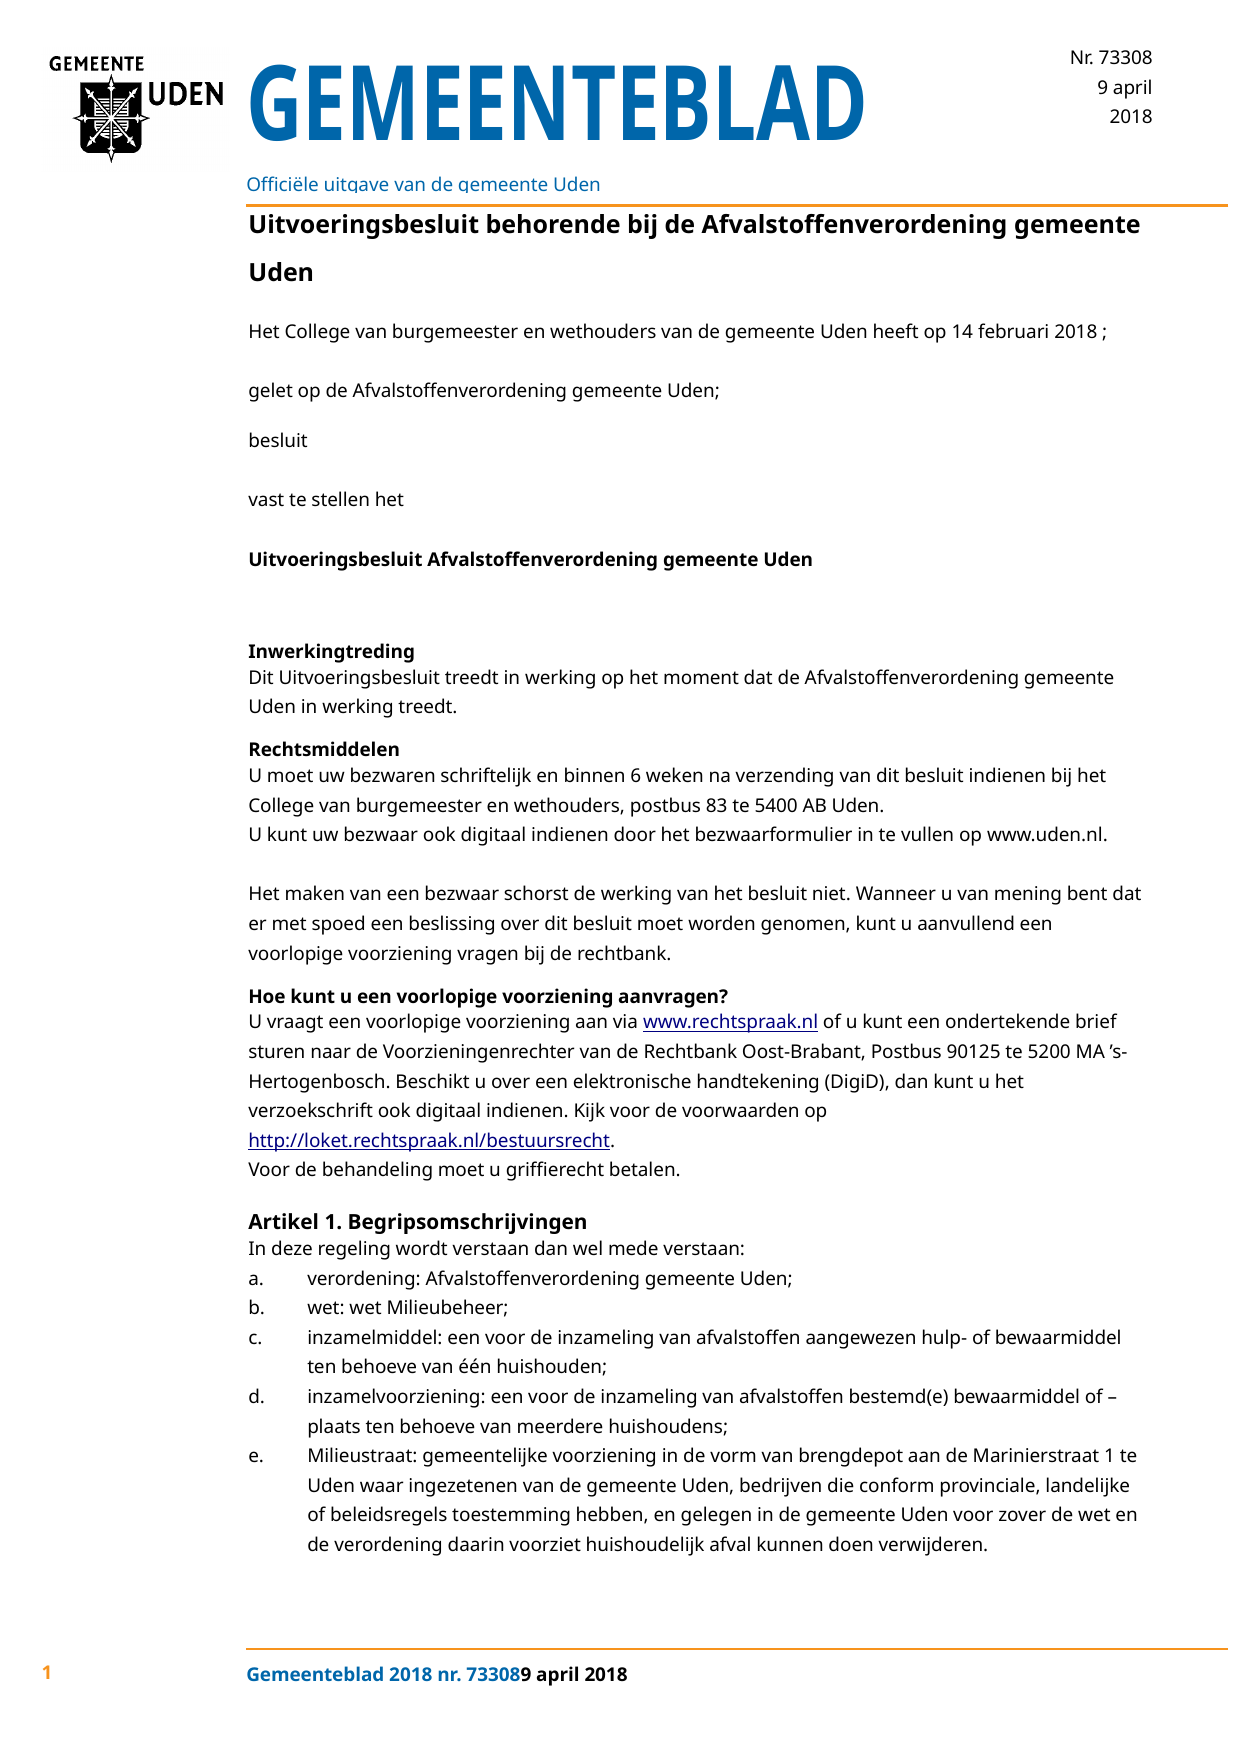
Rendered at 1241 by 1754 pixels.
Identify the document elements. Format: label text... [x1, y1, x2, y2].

text Voor de behandeling moet u griffierecht betalen. [248, 1157, 1152, 1182]
text gelet op de Afvalstoffenverordening gemeente Uden; [248, 377, 1152, 403]
list verordening: Afvalstoffenverordening gemeente Uden; [248, 1265, 1152, 1291]
text Het maken van een bezwaar schorst de werking van het besluit niet. Wanneer u van mening bent dat er met spoed een beslissing over dit besluit moet worden genomen, kunt u aanvullend een voorlopige voorziening vragen bij de rechtbank. [248, 881, 1152, 966]
text Uitvoeringsbesluit behorende bij de Afvalstoffenverordening gemeente Uden [248, 207, 1152, 288]
text Rechtsmiddelen [248, 737, 1152, 762]
picture [41, 47, 231, 172]
text Dit Uitvoeringsbesluit treedt in werking op het moment dat de Afvalstoffenverordening gemeente Uden in werking treedt. [248, 664, 1152, 719]
text In deze regeling wordt verstaan dan wel mede verstaan: [248, 1235, 1152, 1261]
list wet: wet Milieubeheer; [248, 1294, 1152, 1320]
text Het College van burgemeester en wethouders van de gemeente Uden heeft op 14 februari 2018 ; [248, 318, 1152, 344]
text Artikel 1. Begripsomschrijvingen [248, 1207, 1152, 1235]
text vast te stellen het [248, 487, 1152, 512]
text Inwerkingtreding [248, 638, 1152, 664]
text besluit [248, 427, 1152, 453]
text U vraagt een voorlopige voorziening aan via www.rechtspraak.nl of u kunt een ondertekende brief sturen naar de Voorzieningenrechter van de Rechtbank Oost-Brabant, Postbus 90125 te 5200 MA ’s-Hertogenbosch. Beschikt u over een elektronische handtekening (DigiD), dan kunt u het verzoekschrift ook digitaal indienen. Kijk voor de voorwaarden op http://loket.rechtspraak.nl/bestuursrecht. [248, 1009, 1152, 1153]
text U moet uw bezwaren schriftelijk en binnen 6 weken na verzending van dit besluit indienen bij het College van burgemeester en wethouders, postbus 83 te 5400 AB Uden. [248, 762, 1152, 818]
text Uitvoeringsbesluit Afvalstoffenverordening gemeente Uden [248, 546, 1152, 571]
list inzamelmiddel: een voor de inzameling van afvalstoffen aangewezen hulp- of bewaarmiddel ten behoeve van één huishouden; [248, 1324, 1152, 1379]
text Hoe kunt u een voorlopige voorziening aanvragen? [248, 983, 1152, 1009]
list inzamelvoorziening: een voor de inzameling van afvalstoffen bestemd(e) bewaarmiddel of –plaats ten behoeve van meerdere huishoudens; [248, 1383, 1152, 1439]
list Milieustraat: gemeentelijke voorziening in de vorm van brengdepot aan de Marinierstraat 1 te Uden waar ingezetenen van de gemeente Uden, bedrijven die conform provinciale, landelijke of beleidsregels toestemming hebben, en gelegen in de gemeente Uden voor zover de wet en de verordening daarin voorziet huishoudelijk afval kunnen doen verwijderen. [248, 1442, 1152, 1557]
text U kunt uw bezwaar ook digitaal indienen door het bezwaarformulier in te vullen op www.uden.nl. [248, 821, 1152, 847]
